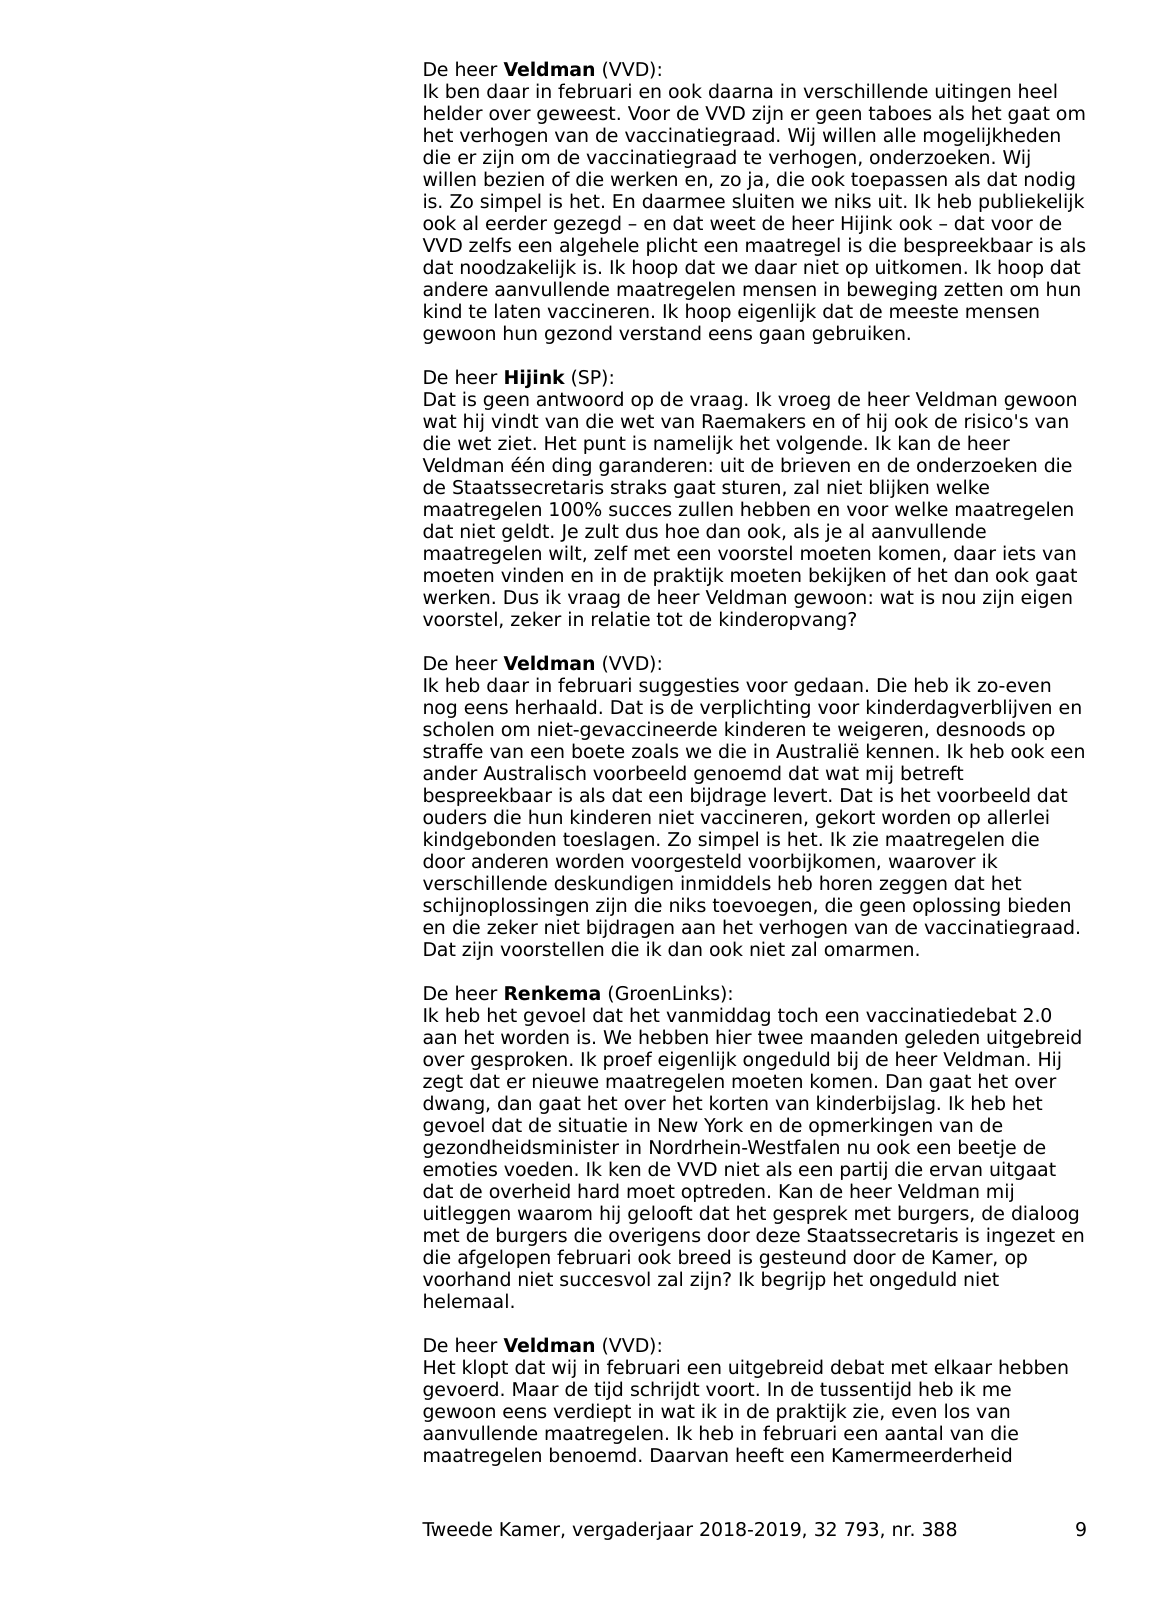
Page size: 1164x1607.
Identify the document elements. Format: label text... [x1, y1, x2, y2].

text De heer Hijink (SP): [422, 367, 1087, 389]
text Ik ben daar in februari en ook daarna in verschillende uitingen heel helder over geweest. Voor de VVD zijn er geen taboes als het gaat om het verhogen van de vaccinatiegraad. Wij willen alle mogelijkheden die er zijn om de vaccinatiegraad te verhogen, onderzoeken. Wij willen bezien of die werken en, zo ja, die ook toepassen als dat nodig is. Zo simpel is het. En daarmee sluiten we niks uit. Ik heb publiekelijk ook al eerder gezegd – en dat weet de heer Hijink ook – dat voor de VVD zelfs een algehele plicht een maatregel is die bespreekbaar is als dat noodzakelijk is. Ik hoop dat we daar niet op uitkomen. Ik hoop dat andere aanvullende maatregelen mensen in beweging zetten om hun kind te laten vaccineren. Ik hoop eigenlijk dat de meeste mensen gewoon hun gezond verstand eens gaan gebruiken. [422, 81, 1087, 345]
text Ik heb daar in februari suggesties voor gedaan. Die heb ik zo-even nog eens herhaald. Dat is de verplichting voor kinderdagverblijven en scholen om niet-gevaccineerde kinderen te weigeren, desnoods op straffe van een boete zoals we die in Australië kennen. Ik heb ook een ander Australisch voorbeeld genoemd dat wat mij betreft bespreekbaar is als dat een bijdrage levert. Dat is het voorbeeld dat ouders die hun kinderen niet vaccineren, gekort worden op allerlei kindgebonden toeslagen. Zo simpel is het. Ik zie maatregelen die door anderen worden voorgesteld voorbijkomen, waarover ik verschillende deskundigen inmiddels heb horen zeggen dat het schijnoplossingen zijn die niks toevoegen, die geen oplossing bieden en die zeker niet bijdragen aan het verhogen van de vaccinatiegraad. Dat zijn voorstellen die ik dan ook niet zal omarmen. [422, 675, 1087, 961]
text Dat is geen antwoord op de vraag. Ik vroeg de heer Veldman gewoon wat hij vindt van die wet van Raemakers en of hij ook de risico's van die wet ziet. Het punt is namelijk het volgende. Ik kan de heer Veldman één ding garanderen: uit de brieven en de onderzoeken die de Staatssecretaris straks gaat sturen, zal niet blijken welke maatregelen 100% succes zullen hebben en voor welke maatregelen dat niet geldt. Je zult dus hoe dan ook, als je al aanvullende maatregelen wilt, zelf met een voorstel moeten komen, daar iets van moeten vinden en in de praktijk moeten bekijken of het dan ook gaat werken. Dus ik vraag de heer Veldman gewoon: wat is nou zijn eigen voorstel, zeker in relatie tot de kinderopvang? [422, 389, 1087, 631]
text De heer Renkema (GroenLinks): [422, 983, 1087, 1005]
text Het klopt dat wij in februari een uitgebreid debat met elkaar hebben gevoerd. Maar de tijd schrijdt voort. In de tussentijd heb ik me gewoon eens verdiept in wat ik in de praktijk zie, even los van aanvullende maatregelen. Ik heb in februari een aantal van die maatregelen benoemd. Daarvan heeft een Kamermeerderheid [422, 1357, 1087, 1467]
text De heer Veldman (VVD): [422, 1335, 1087, 1357]
text Ik heb het gevoel dat het vanmiddag toch een vaccinatiedebat 2.0 aan het worden is. We hebben hier twee maanden geleden uitgebreid over gesproken. Ik proef eigenlijk ongeduld bij de heer Veldman. Hij zegt dat er nieuwe maatregelen moeten komen. Dan gaat het over dwang, dan gaat het over het korten van kinderbijslag. Ik heb het gevoel dat de situatie in New York en de opmerkingen van de gezondheidsminister in Nordrhein-Westfalen nu ook een beetje de emoties voeden. Ik ken de VVD niet als een partij die ervan uitgaat dat de overheid hard moet optreden. Kan de heer Veldman mij uitleggen waarom hij gelooft dat het gesprek met burgers, de dialoog met de burgers die overigens door deze Staatssecretaris is ingezet en die afgelopen februari ook breed is gesteund door de Kamer, op voorhand niet succesvol zal zijn? Ik begrijp het ongeduld niet helemaal. [422, 1005, 1087, 1312]
text De heer Veldman (VVD): [422, 59, 1087, 81]
text De heer Veldman (VVD): [422, 653, 1087, 675]
